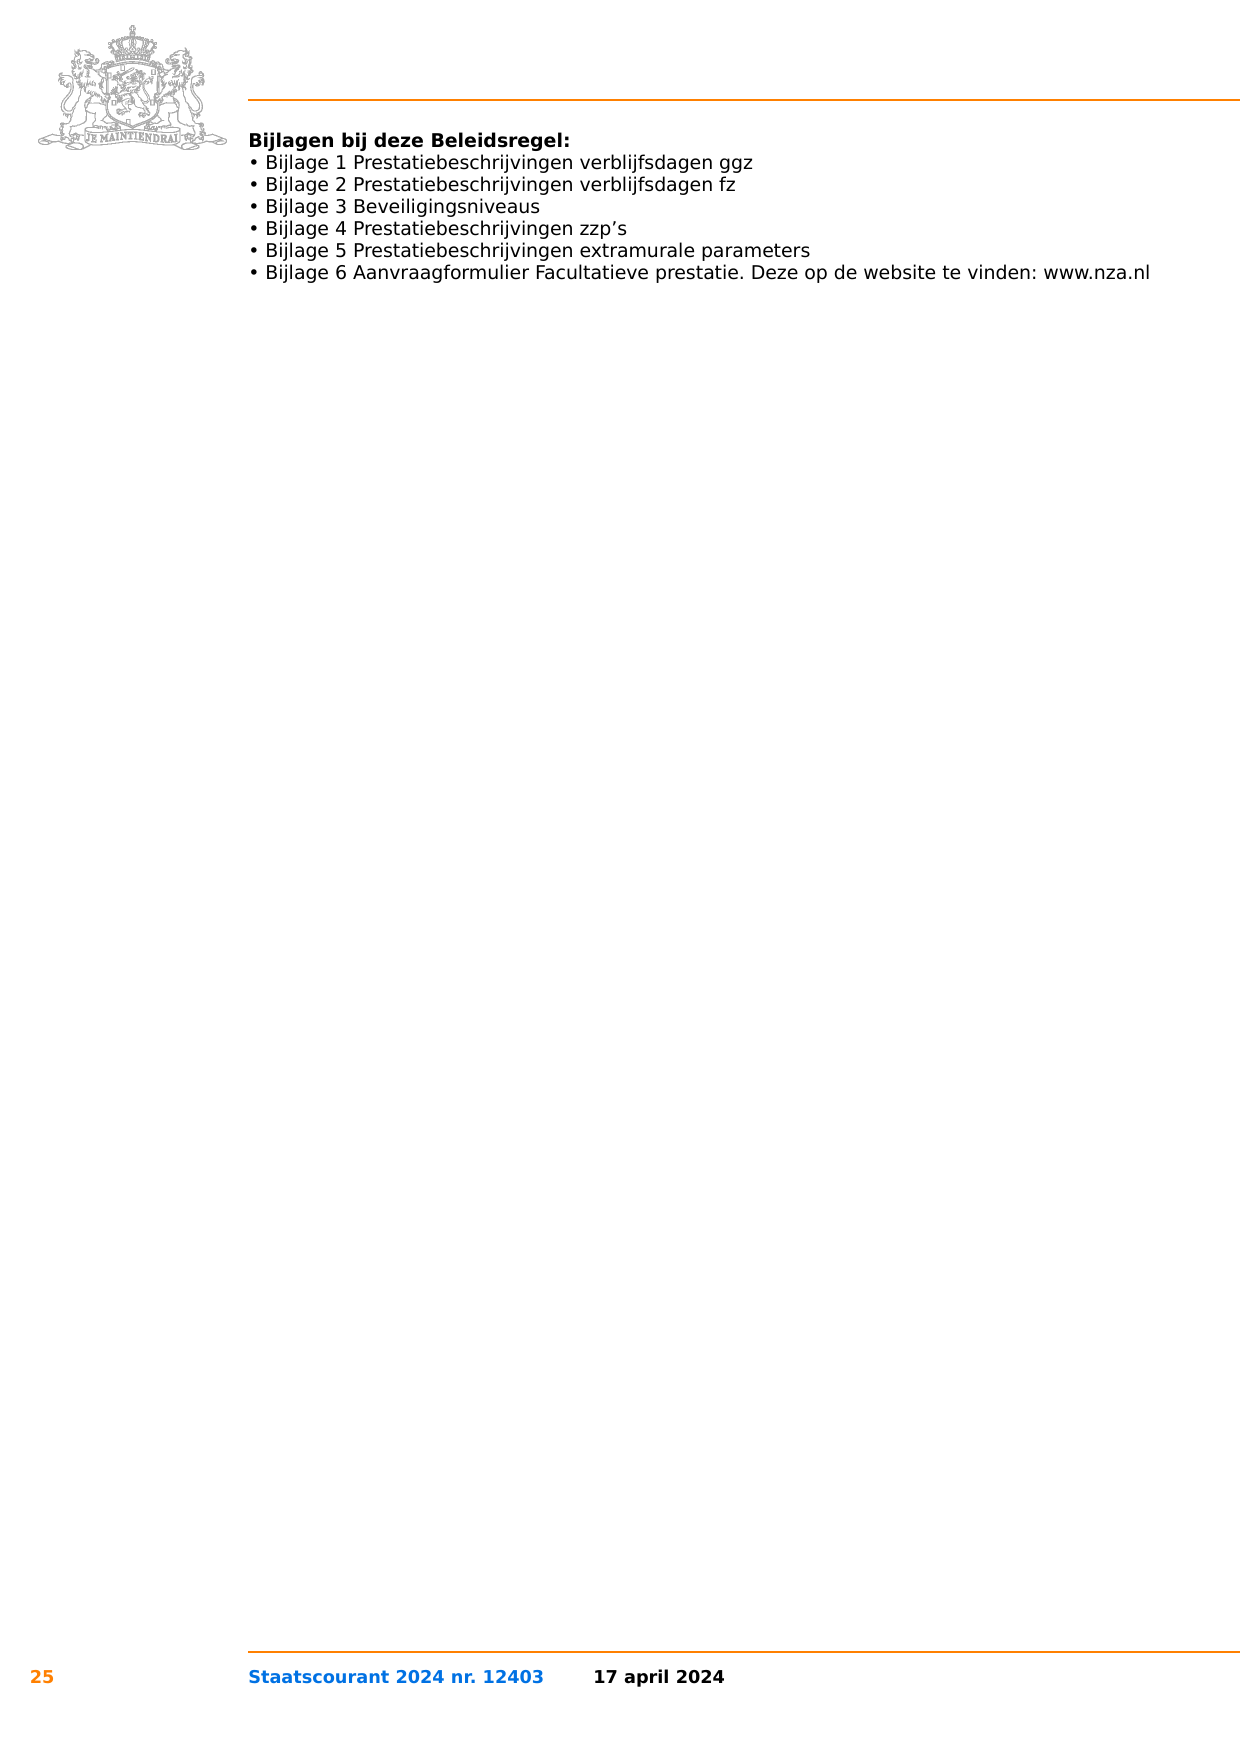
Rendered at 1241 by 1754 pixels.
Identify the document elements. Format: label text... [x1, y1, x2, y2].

text • Bijlage 6 Aanvraagformulier Facultatieve prestatie. Deze op de website te vinden: www.nza.nl [248, 262, 1163, 284]
text • Bijlage 1 Prestatiebeschrijvingen verblijfsdagen ggz [248, 152, 1163, 174]
text • Bijlage 5 Prestatiebeschrijvingen extramurale parameters [248, 240, 1163, 262]
text • Bijlage 3 Beveiligingsniveaus [248, 196, 1163, 218]
text Bijlagen bij deze Beleidsregel: [248, 130, 1163, 152]
picture [38, 25, 227, 150]
text • Bijlage 2 Prestatiebeschrijvingen verblijfsdagen fz [248, 174, 1163, 196]
text • Bijlage 4 Prestatiebeschrijvingen zzp’s [248, 218, 1163, 240]
